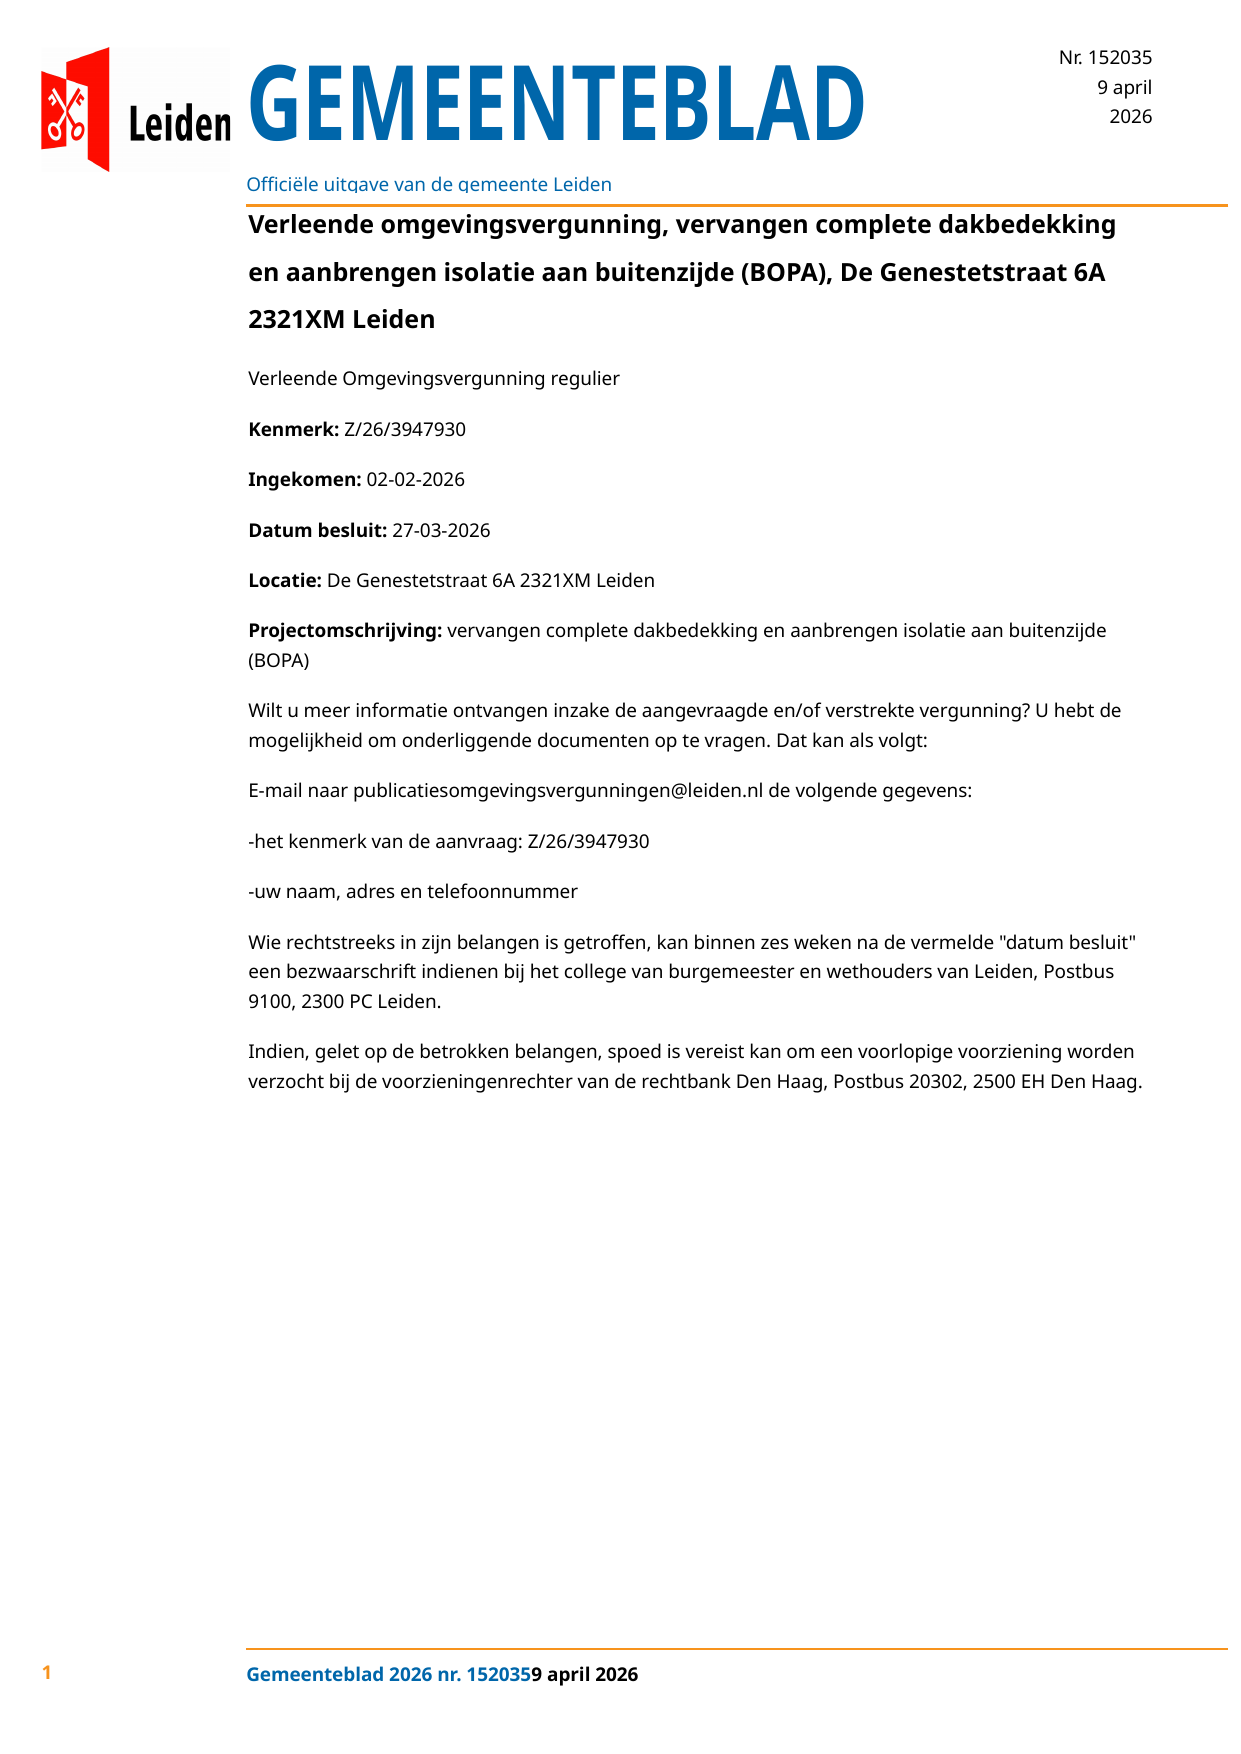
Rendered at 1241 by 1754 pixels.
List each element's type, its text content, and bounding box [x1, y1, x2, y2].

text Verleende omgevingsvergunning, vervangen complete dakbedekking en aanbrengen isolatie aan buitenzijde (BOPA), De Genestetstraat 6A 2321XM Leiden [248, 207, 1152, 336]
text Indien, gelet op de betrokken belangen, spoed is vereist kan om een voorlopige voorziening worden verzocht bij de voorzieningenrechter van de rechtbank Den Haag, Postbus 20302, 2500 EH Den Haag. [248, 1038, 1152, 1094]
text Datum besluit: 27-03-2026 [248, 517, 1152, 542]
text -het kenmerk van de aanvraag: Z/26/3947930 [248, 828, 1152, 854]
text Verleende Omgevingsvergunning regulier [248, 366, 1152, 391]
text Projectomschrijving: vervangen complete dakbedekking en aanbrengen isolatie aan buitenzijde (BOPA) [248, 618, 1152, 673]
text Locatie: De Genestetstraat 6A 2321XM Leiden [248, 567, 1152, 593]
text Wilt u meer informatie ontvangen inzake de aangevraagde en/of verstrekte vergunning? U hebt de mogelijkheid om onderliggende documenten op te vragen. Dat kan als volgt: [248, 698, 1152, 753]
text Kenmerk: Z/26/3947930 [248, 416, 1152, 442]
text Ingekomen: 02-02-2026 [248, 466, 1152, 492]
text Wie rechtstreeks in zijn belangen is getroffen, kan binnen zes weken na de vermelde "datum besluit" een bezwaarschrift indienen bij het college van burgemeester en wethouders van Leiden, Postbus 9100, 2300 PC Leiden. [248, 929, 1152, 1014]
text E-mail naar publicatiesomgevingsvergunningen@leiden.nl de volgende gegevens: [248, 778, 1152, 803]
picture [41, 47, 231, 172]
text -uw naam, adres en telefoonnummer [248, 878, 1152, 904]
